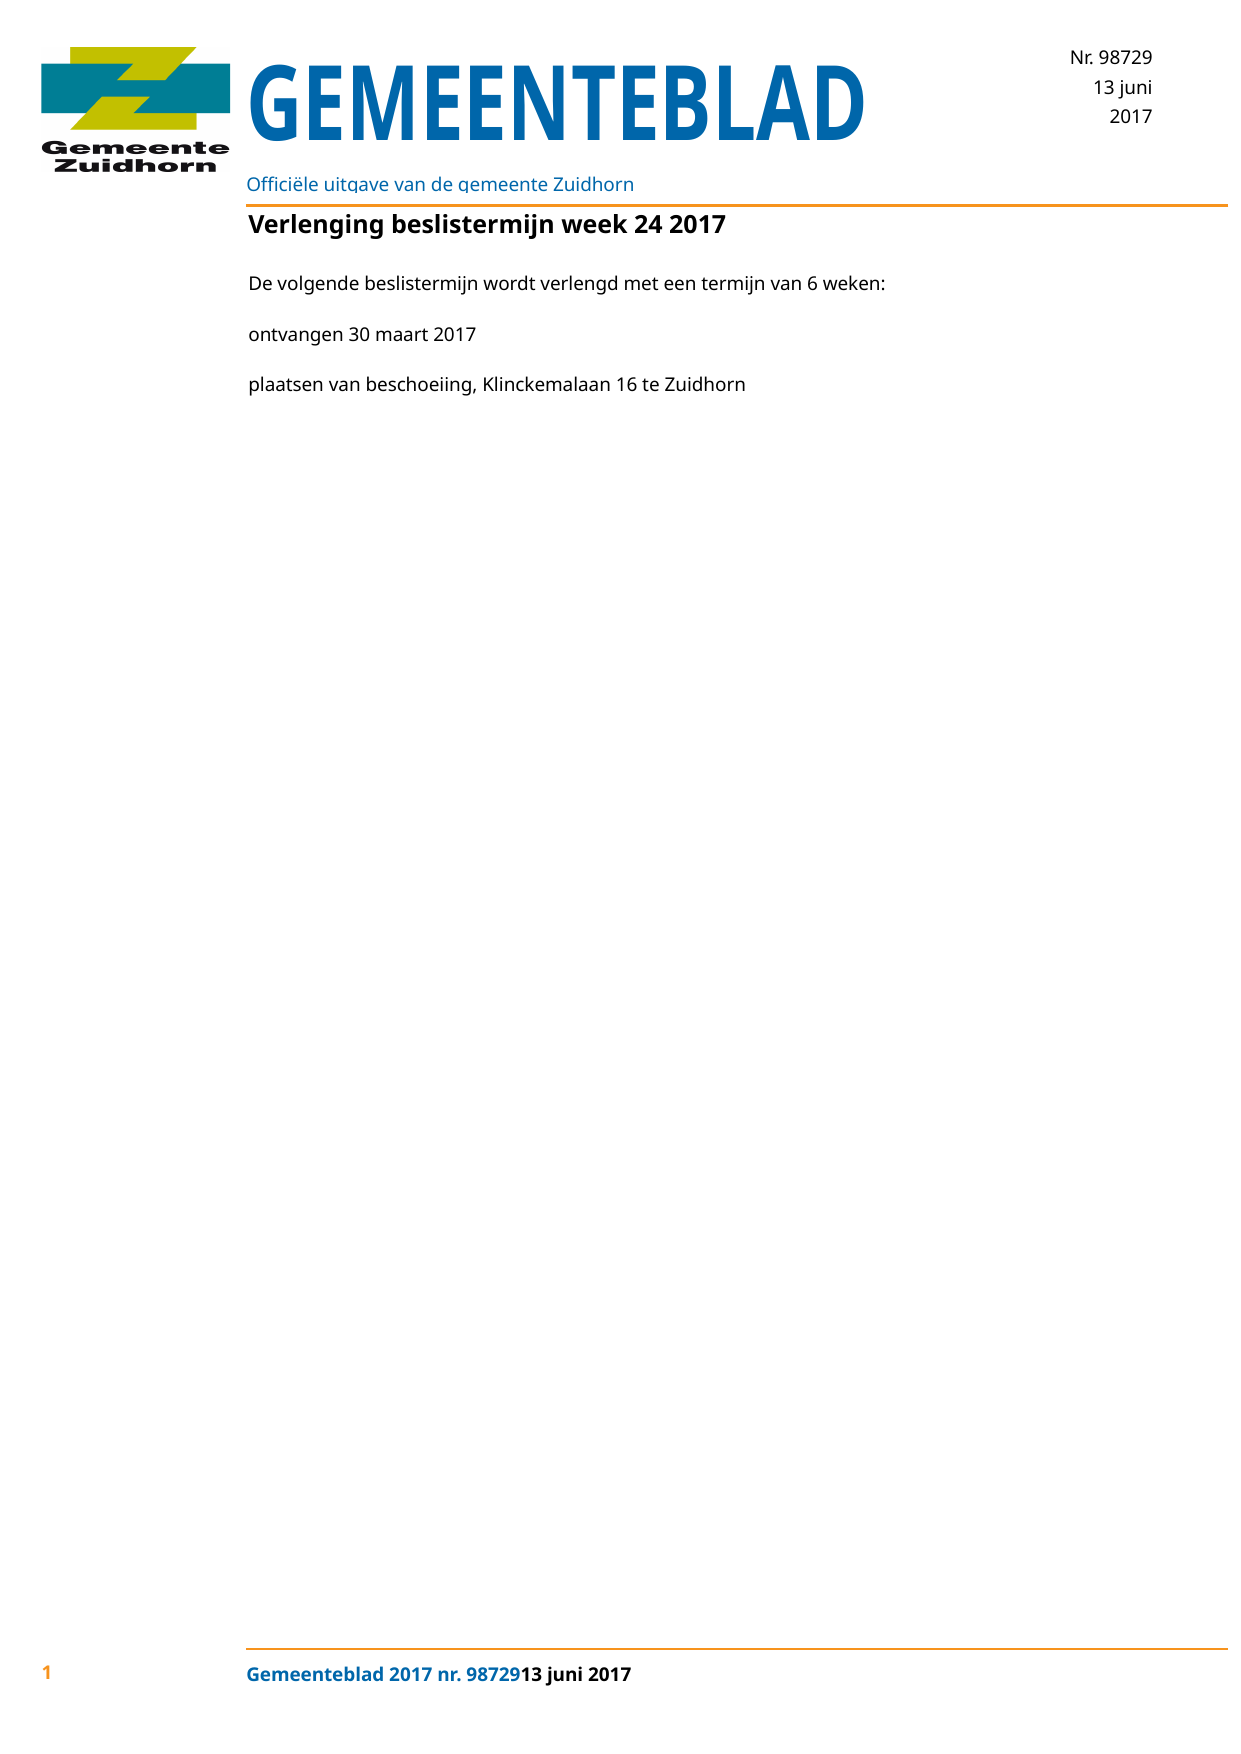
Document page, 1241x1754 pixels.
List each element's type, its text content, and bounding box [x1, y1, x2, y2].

picture [41, 47, 231, 172]
text De volgende beslistermijn wordt verlengd met een termijn van 6 weken: [248, 270, 1152, 296]
text plaatsen van beschoeiing, Klinckemalaan 16 te Zuidhorn [248, 371, 1152, 397]
text ontvangen 30 maart 2017 [248, 321, 1152, 346]
text Verlenging beslistermijn week 24 2017 [248, 207, 1152, 241]
